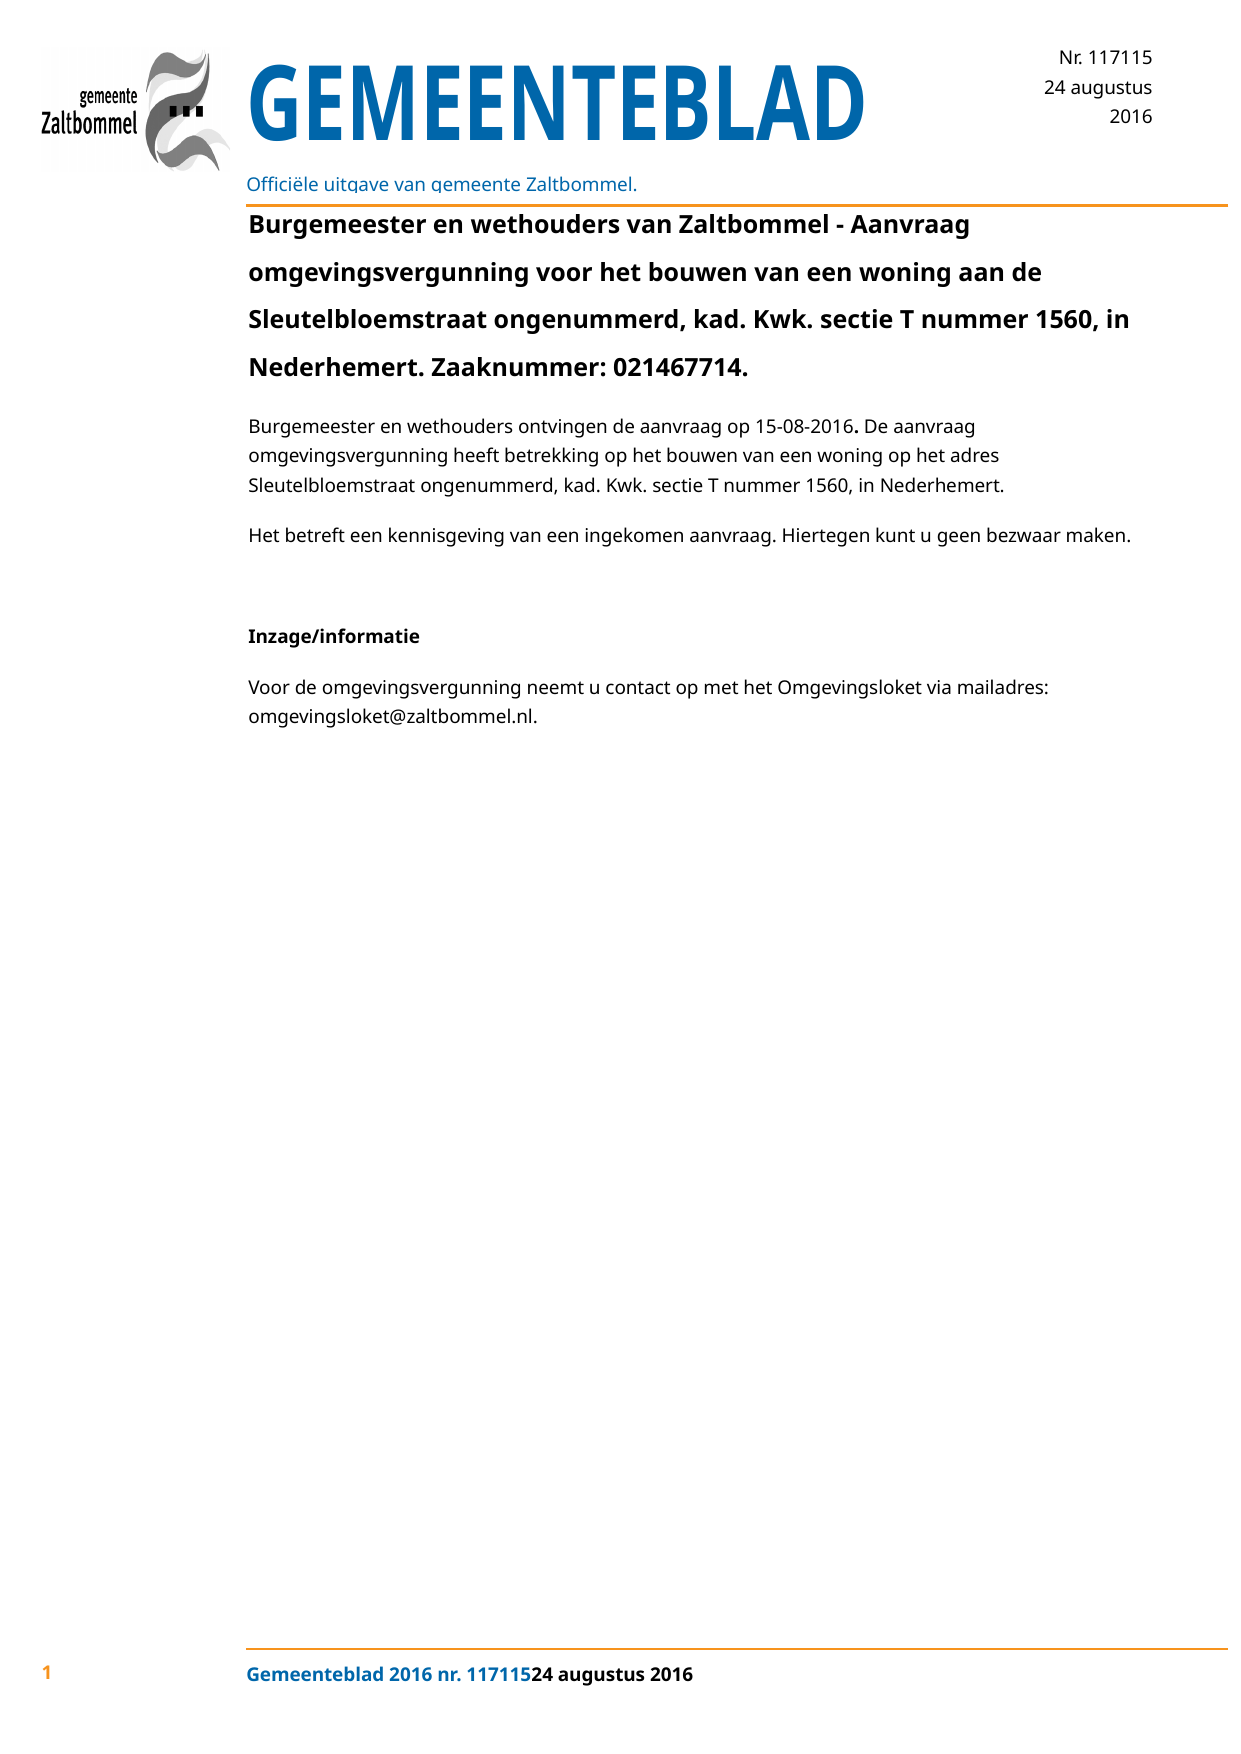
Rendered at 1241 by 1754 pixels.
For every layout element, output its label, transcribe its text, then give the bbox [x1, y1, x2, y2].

text Inzage/informatie [248, 623, 1152, 649]
picture [41, 47, 231, 172]
text Het betreft een kennisgeving van een ingekomen aanvraag. Hiertegen kunt u geen bezwaar maken. [248, 523, 1152, 548]
text Voor de omgevingsvergunning neemt u contact op met het Omgevingsloket via mailadres: omgevingsloket@zaltbommel.nl. [248, 674, 1152, 729]
text Burgemeester en wethouders van Zaltbommel - Aanvraag omgevingsvergunning voor het bouwen van een woning aan de Sleutelbloemstraat ongenummerd, kad. Kwk. sectie T nummer 1560, in Nederhemert. Zaaknummer: 021467714. [248, 207, 1152, 384]
text Burgemeester en wethouders ontvingen de aanvraag op 15-08-2016. De aanvraag omgevingsvergunning heeft betrekking op het bouwen van een woning op het adres Sleutelbloemstraat ongenummerd, kad. Kwk. sectie T nummer 1560, in Nederhemert. [248, 413, 1152, 498]
